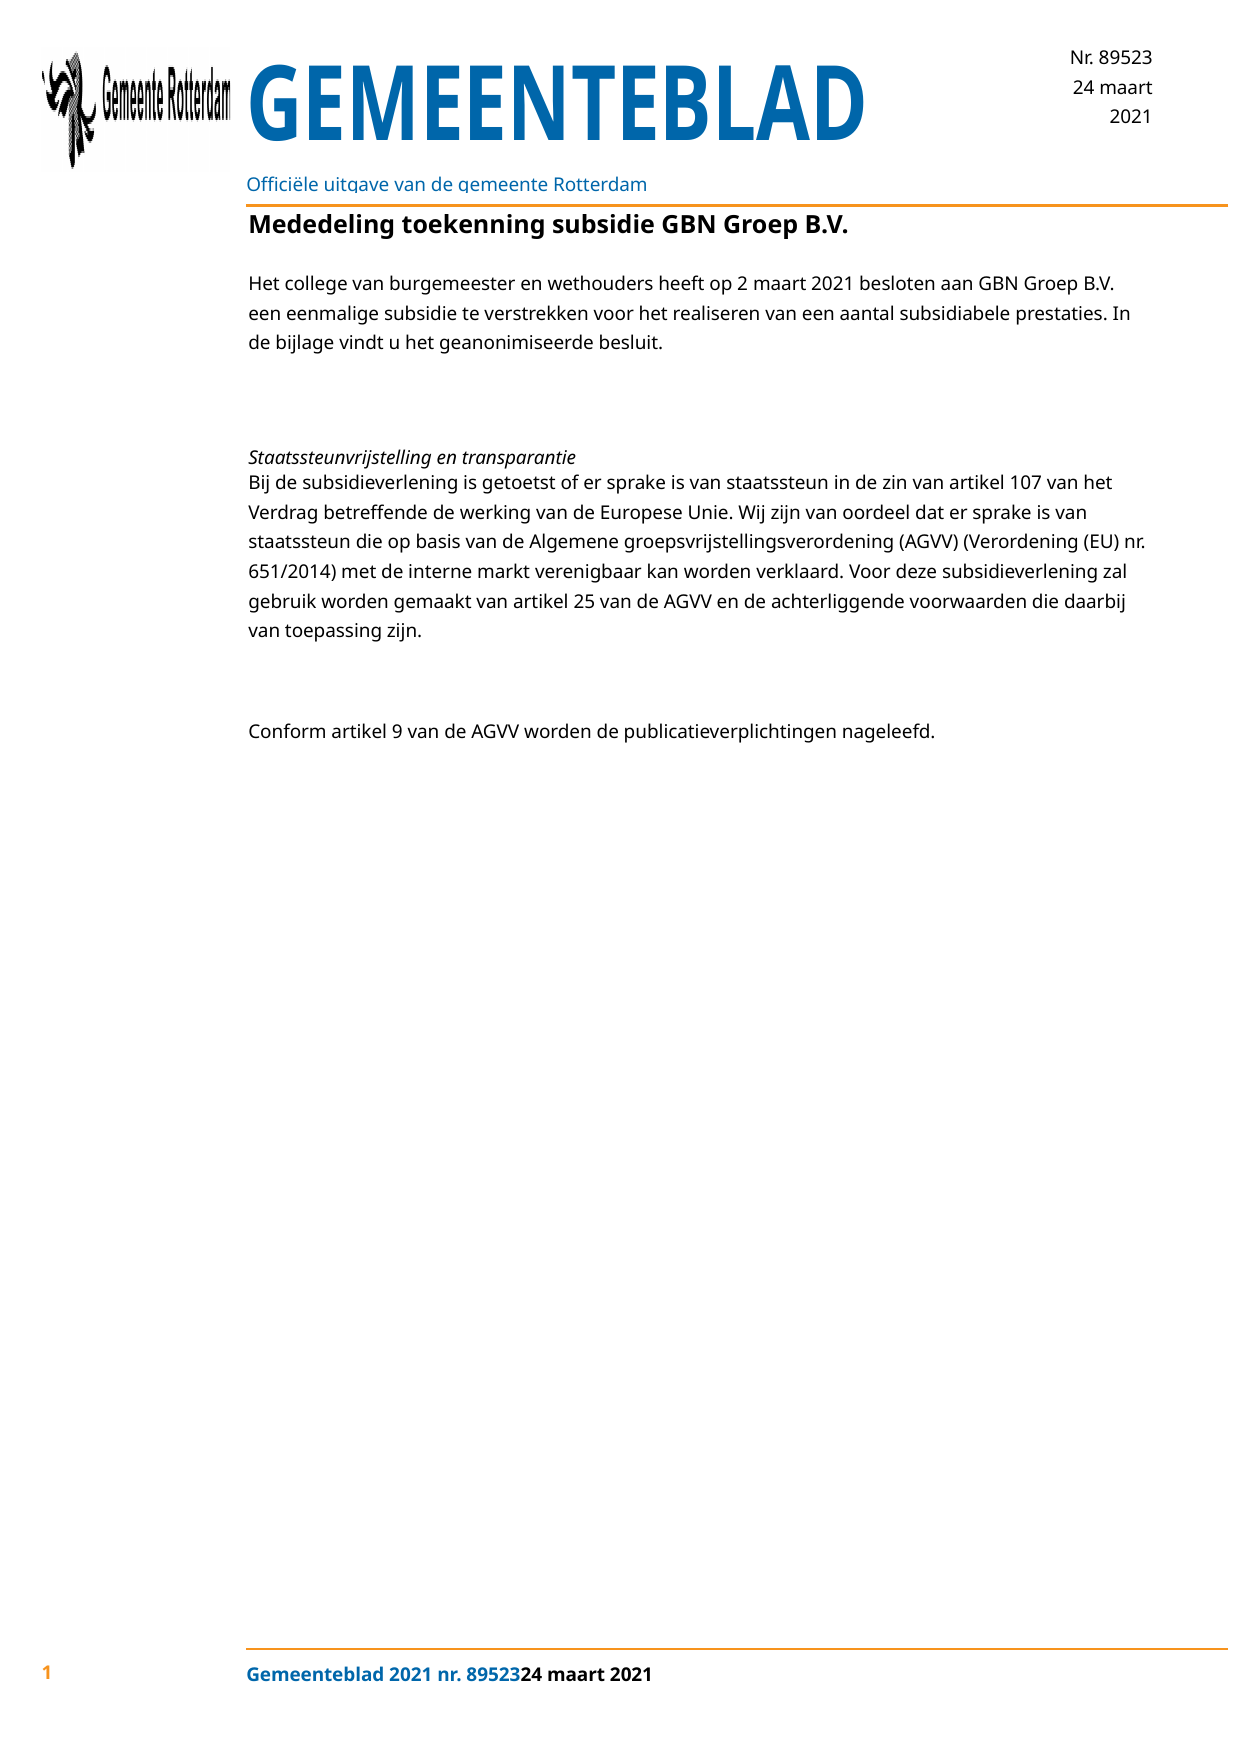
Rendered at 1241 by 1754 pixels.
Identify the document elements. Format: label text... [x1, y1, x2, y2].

text Staatssteunvrijstelling en transparantie [248, 444, 1152, 469]
text Bij de subsidieverlening is getoetst of er sprake is van staatssteun in de zin van artikel 107 van het Verdrag betreffende de werking van de Europese Unie. Wij zijn van oordeel dat er sprake is van staatssteun die op basis van de Algemene groepsvrijstellingsverordening (AGVV) (Verordening (EU) nr. 651/2014) met de interne markt verenigbaar kan worden verklaard. Voor deze subsidieverlening zal gebruik worden gemaakt van artikel 25 van de AGVV en de achterliggende voorwaarden die daarbij van toepassing zijn. [248, 469, 1152, 643]
text Het college van burgemeester en wethouders heeft op 2 maart 2021 besloten aan GBN Groep B.V. een eenmalige subsidie te verstrekken voor het realiseren van een aantal subsidiabele prestaties. In de bijlage vindt u het geanonimiseerde besluit. [248, 270, 1152, 355]
picture [41, 47, 231, 172]
text Mededeling toekenning subsidie GBN Groep B.V. [248, 207, 1152, 241]
text Conform artikel 9 van de AGVV worden de publicatieverplichtingen nageleefd. [248, 718, 1152, 744]
